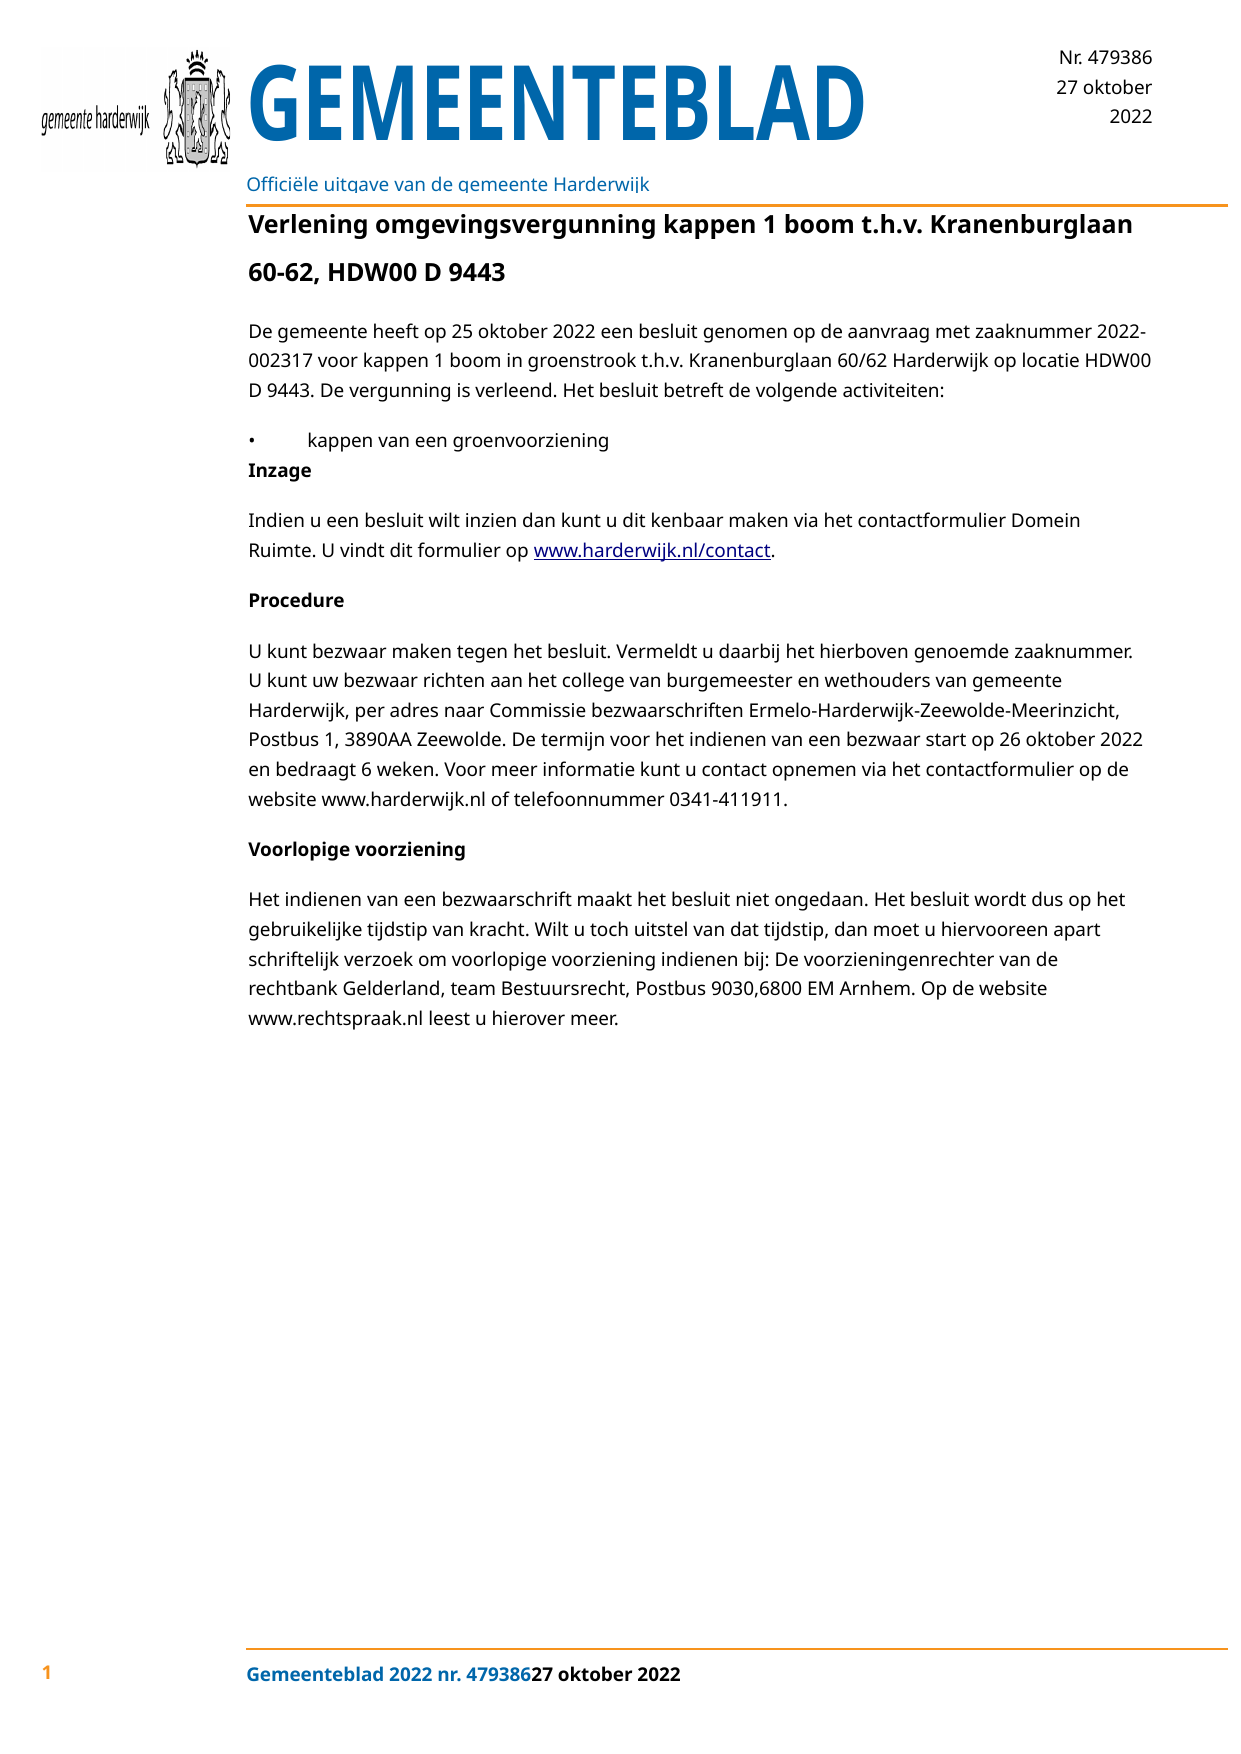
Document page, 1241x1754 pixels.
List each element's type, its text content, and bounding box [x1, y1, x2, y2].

picture [41, 47, 231, 172]
text U kunt bezwaar maken tegen het besluit. Vermeldt u daarbij het hierboven genoemde zaaknummer. U kunt uw bezwaar richten aan het college van burgemeester en wethouders van gemeente Harderwijk, per adres naar Commissie bezwaarschriften Ermelo-Harderwijk-Zeewolde-Meerinzicht, Postbus 1, 3890AA Zeewolde. De termijn voor het indienen van een bezwaar start op 26 oktober 2022 en bedraagt 6 weken. Voor meer informatie kunt u contact opnemen via het contactformulier op de website www.harderwijk.nl of telefoonnummer 0341-411911. [248, 638, 1152, 812]
text Procedure [248, 587, 1152, 613]
list kappen van een groenvoorziening [248, 427, 1152, 453]
text De gemeente heeft op 25 oktober 2022 een besluit genomen op de aanvraag met zaaknummer 2022-002317 voor kappen 1 boom in groenstrook t.h.v. Kranenburglaan 60/62 Harderwijk op locatie HDW00 D 9443. De vergunning is verleend. Het besluit betreft de volgende activiteiten: [248, 318, 1152, 403]
text Het indienen van een bezwaarschrift maakt het besluit niet ongedaan. Het besluit wordt dus op het gebruikelijke tijdstip van kracht. Wilt u toch uitstel van dat tijdstip, dan moet u hiervooreen apart schriftelijk verzoek om voorlopige voorziening indienen bij: De voorzieningenrechter van de rechtbank Gelderland, team Bestuursrecht, Postbus 9030,6800 EM Arnhem. Op de website www.rechtspraak.nl leest u hierover meer. [248, 887, 1152, 1031]
text Inzage [248, 457, 1152, 483]
text Verlening omgevingsvergunning kappen 1 boom t.h.v. Kranenburglaan 60-62, HDW00 D 9443 [248, 207, 1152, 288]
text Voorlopige voorziening [248, 836, 1152, 862]
text Indien u een besluit wilt inzien dan kunt u dit kenbaar maken via het contactformulier Domein Ruimte. U vindt dit formulier op www.harderwijk.nl/contact. [248, 507, 1152, 563]
